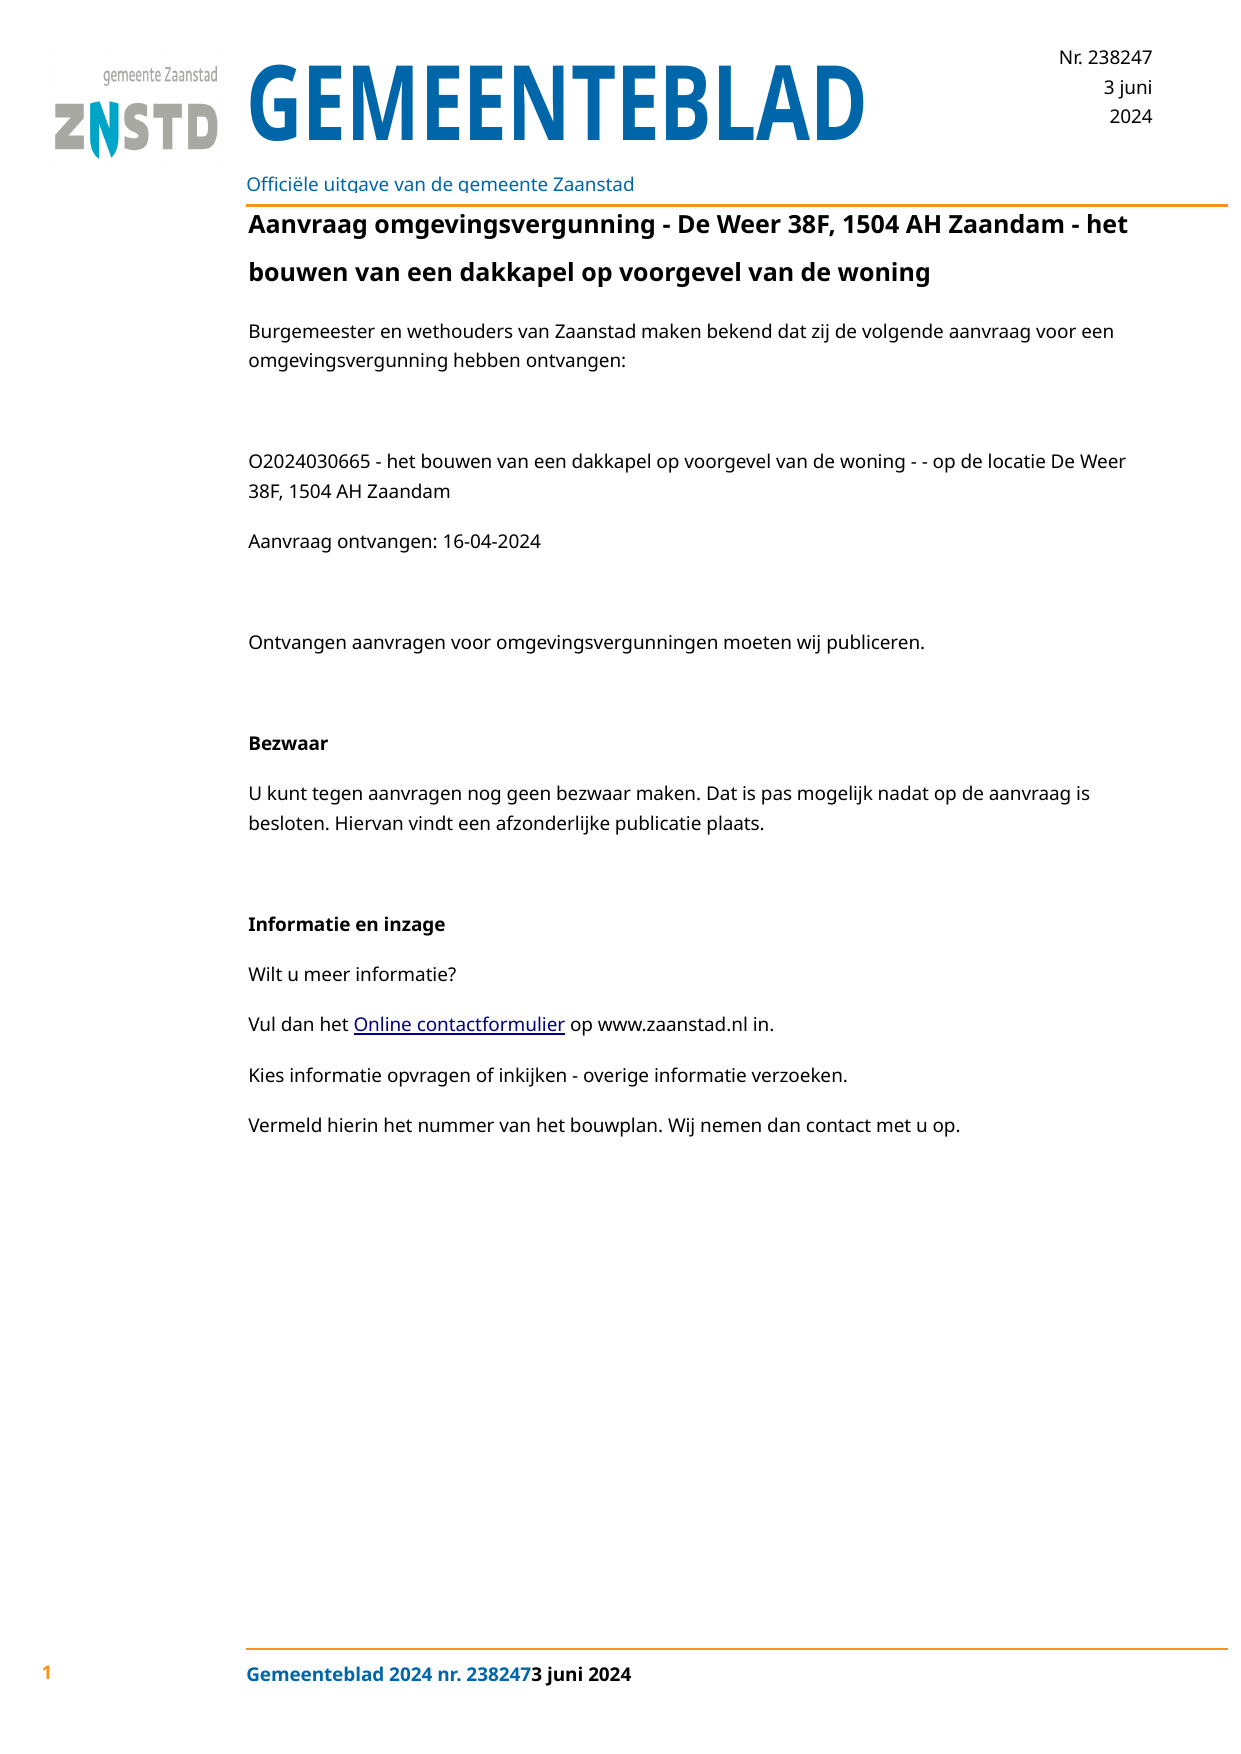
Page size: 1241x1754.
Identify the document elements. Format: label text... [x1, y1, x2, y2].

text Kies informatie opvragen of inkijken - overige informatie verzoeken. [248, 1062, 1152, 1088]
text Wilt u meer informatie? [248, 961, 1152, 987]
text Informatie en inzage [248, 911, 1152, 937]
text Aanvraag omgevingsvergunning - De Weer 38F, 1504 AH Zaandam - het bouwen van een dakkapel op voorgevel van de woning [248, 207, 1152, 288]
text Vul dan het Online contactformulier op www.zaanstad.nl in. [248, 1012, 1152, 1037]
text U kunt tegen aanvragen nog geen bezwaar maken. Dat is pas mogelijk nadat op de aanvraag is besloten. Hiervan vindt een afzonderlijke publicatie plaats. [248, 780, 1152, 836]
text Aanvraag ontvangen: 16-04-2024 [248, 528, 1152, 554]
text Ontvangen aanvragen voor omgevingsvergunningen moeten wij publiceren. [248, 629, 1152, 655]
text Bezwaar [248, 730, 1152, 756]
text Vermeld hierin het nummer van het bouwplan. Wij nemen dan contact met u op. [248, 1112, 1152, 1138]
text O2024030665 - het bouwen van een dakkapel op voorgevel van de woning - - op de locatie De Weer 38F, 1504 AH Zaandam [248, 448, 1152, 504]
picture [41, 47, 231, 172]
text Burgemeester en wethouders van Zaanstad maken bekend dat zij de volgende aanvraag voor een omgevingsvergunning hebben ontvangen: [248, 318, 1152, 373]
